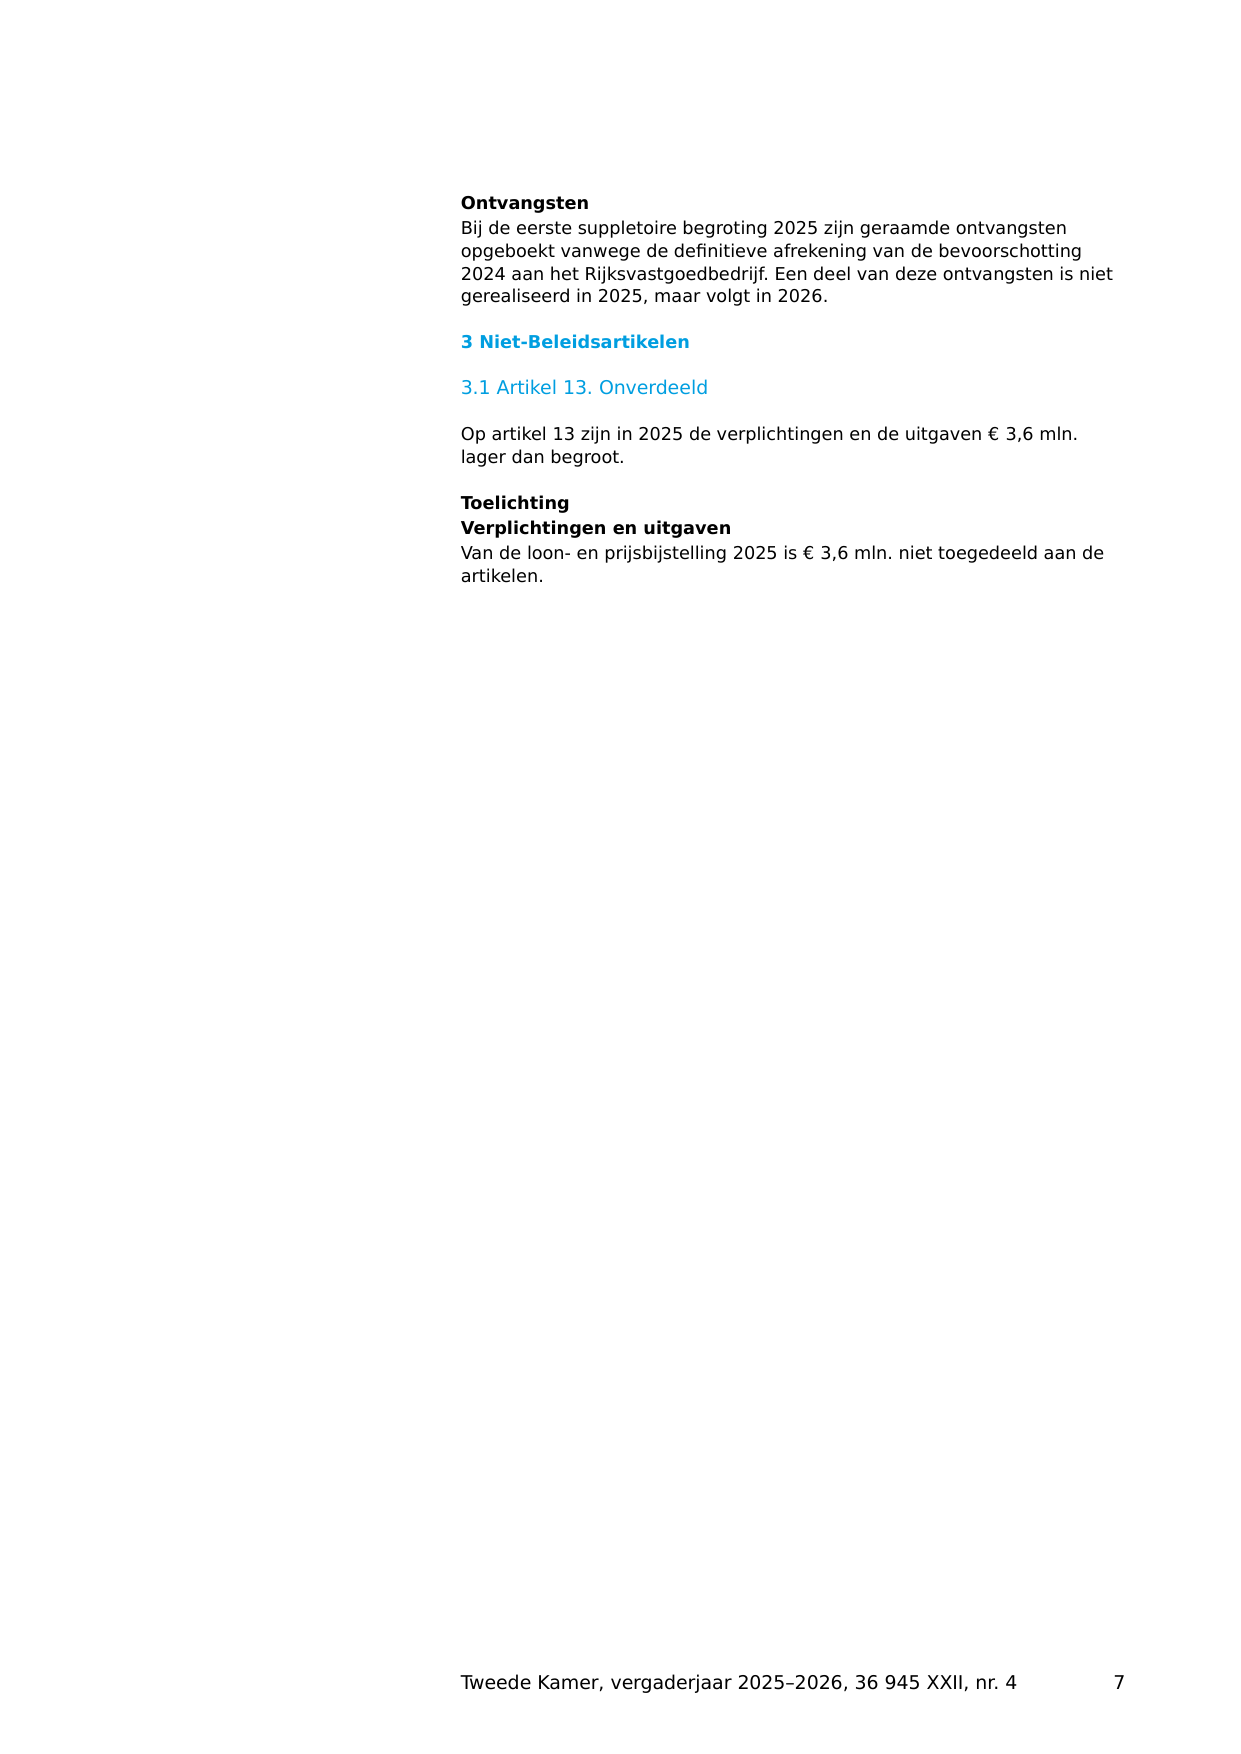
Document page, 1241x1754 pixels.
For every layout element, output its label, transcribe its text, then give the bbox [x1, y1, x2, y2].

text Bij de eerste suppletoire begroting 2025 zijn geraamde ontvangsten opgeboekt vanwege de definitieve afrekening van de bevoorschotting 2024 aan het Rijksvastgoedbedrijf. Een deel van deze ontvangsten is niet gerealiseerd in 2025, maar volgt in 2026. [461, 216, 1125, 307]
title 3 Niet-Beleidsartikelen [461, 330, 1125, 353]
text Toelichting [461, 491, 1125, 514]
text Op artikel 13 zijn in 2025 de verplichtingen en de uitgaven € 3,6 mln. lager dan begroot. [461, 422, 1125, 468]
text Ontvangsten [461, 191, 1125, 214]
text Verplichtingen en uitgaven [461, 516, 1125, 539]
text Van de loon- en prijsbijstelling 2025 is € 3,6 mln. niet toegedeeld aan de artikelen. [461, 541, 1125, 587]
title 3.1 Artikel 13. Onverdeeld [461, 377, 1125, 399]
